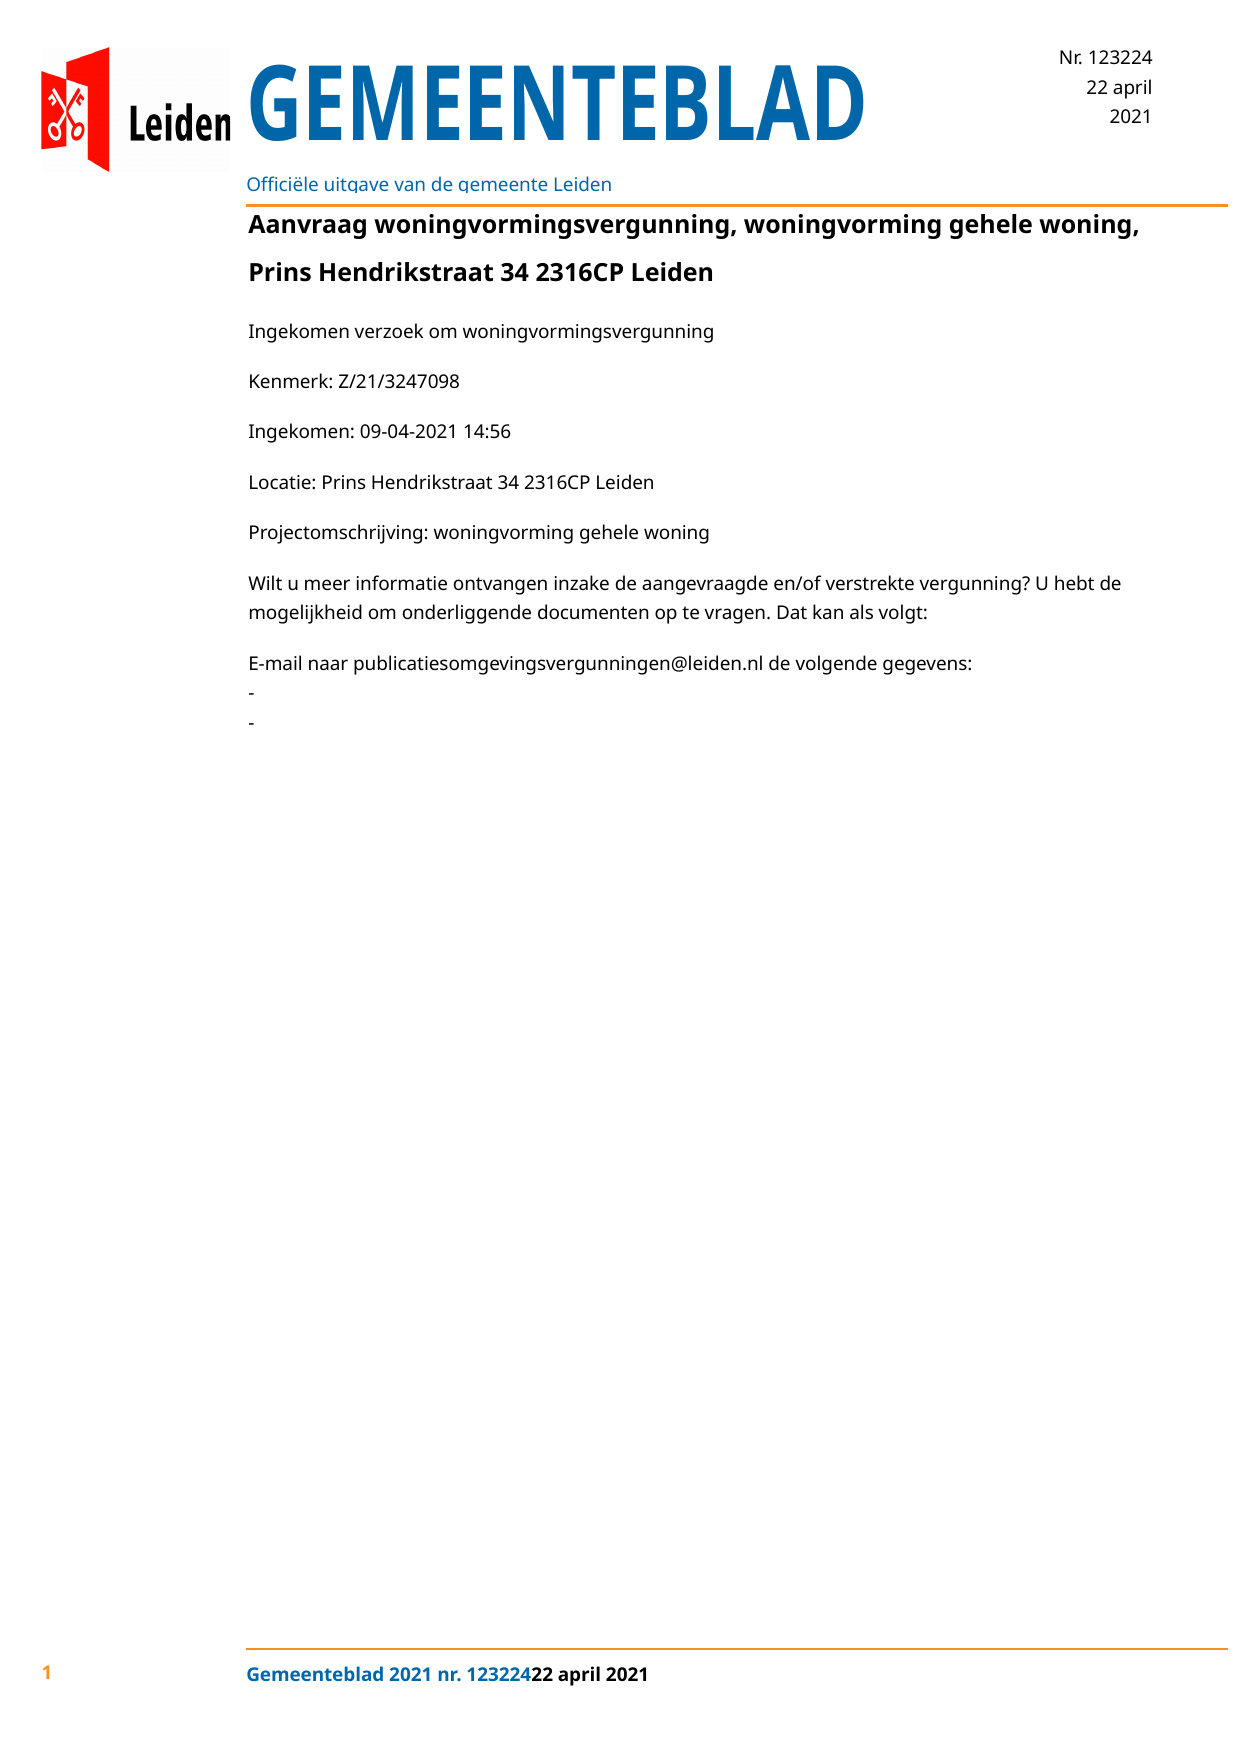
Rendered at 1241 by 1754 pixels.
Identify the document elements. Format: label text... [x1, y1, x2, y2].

text Aanvraag woningvormingsvergunning, woningvorming gehele woning, Prins Hendrikstraat 34 2316CP Leiden [248, 207, 1152, 288]
text Ingekomen verzoek om woningvormingsvergunning [248, 318, 1152, 344]
text Projectomschrijving: woningvorming gehele woning [248, 519, 1152, 545]
picture [41, 47, 231, 172]
text Ingekomen: 09-04-2021 14:56 [248, 419, 1152, 444]
text E-mail naar publicatiesomgevingsvergunningen@leiden.nl de volgende gegevens: [248, 650, 1152, 676]
text Kenmerk: Z/21/3247098 [248, 368, 1152, 394]
text Wilt u meer informatie ontvangen inzake de aangevraagde en/of verstrekte vergunning? U hebt de mogelijkheid om onderliggende documenten op te vragen. Dat kan als volgt: [248, 570, 1152, 625]
text Locatie: Prins Hendrikstraat 34 2316CP Leiden [248, 469, 1152, 495]
